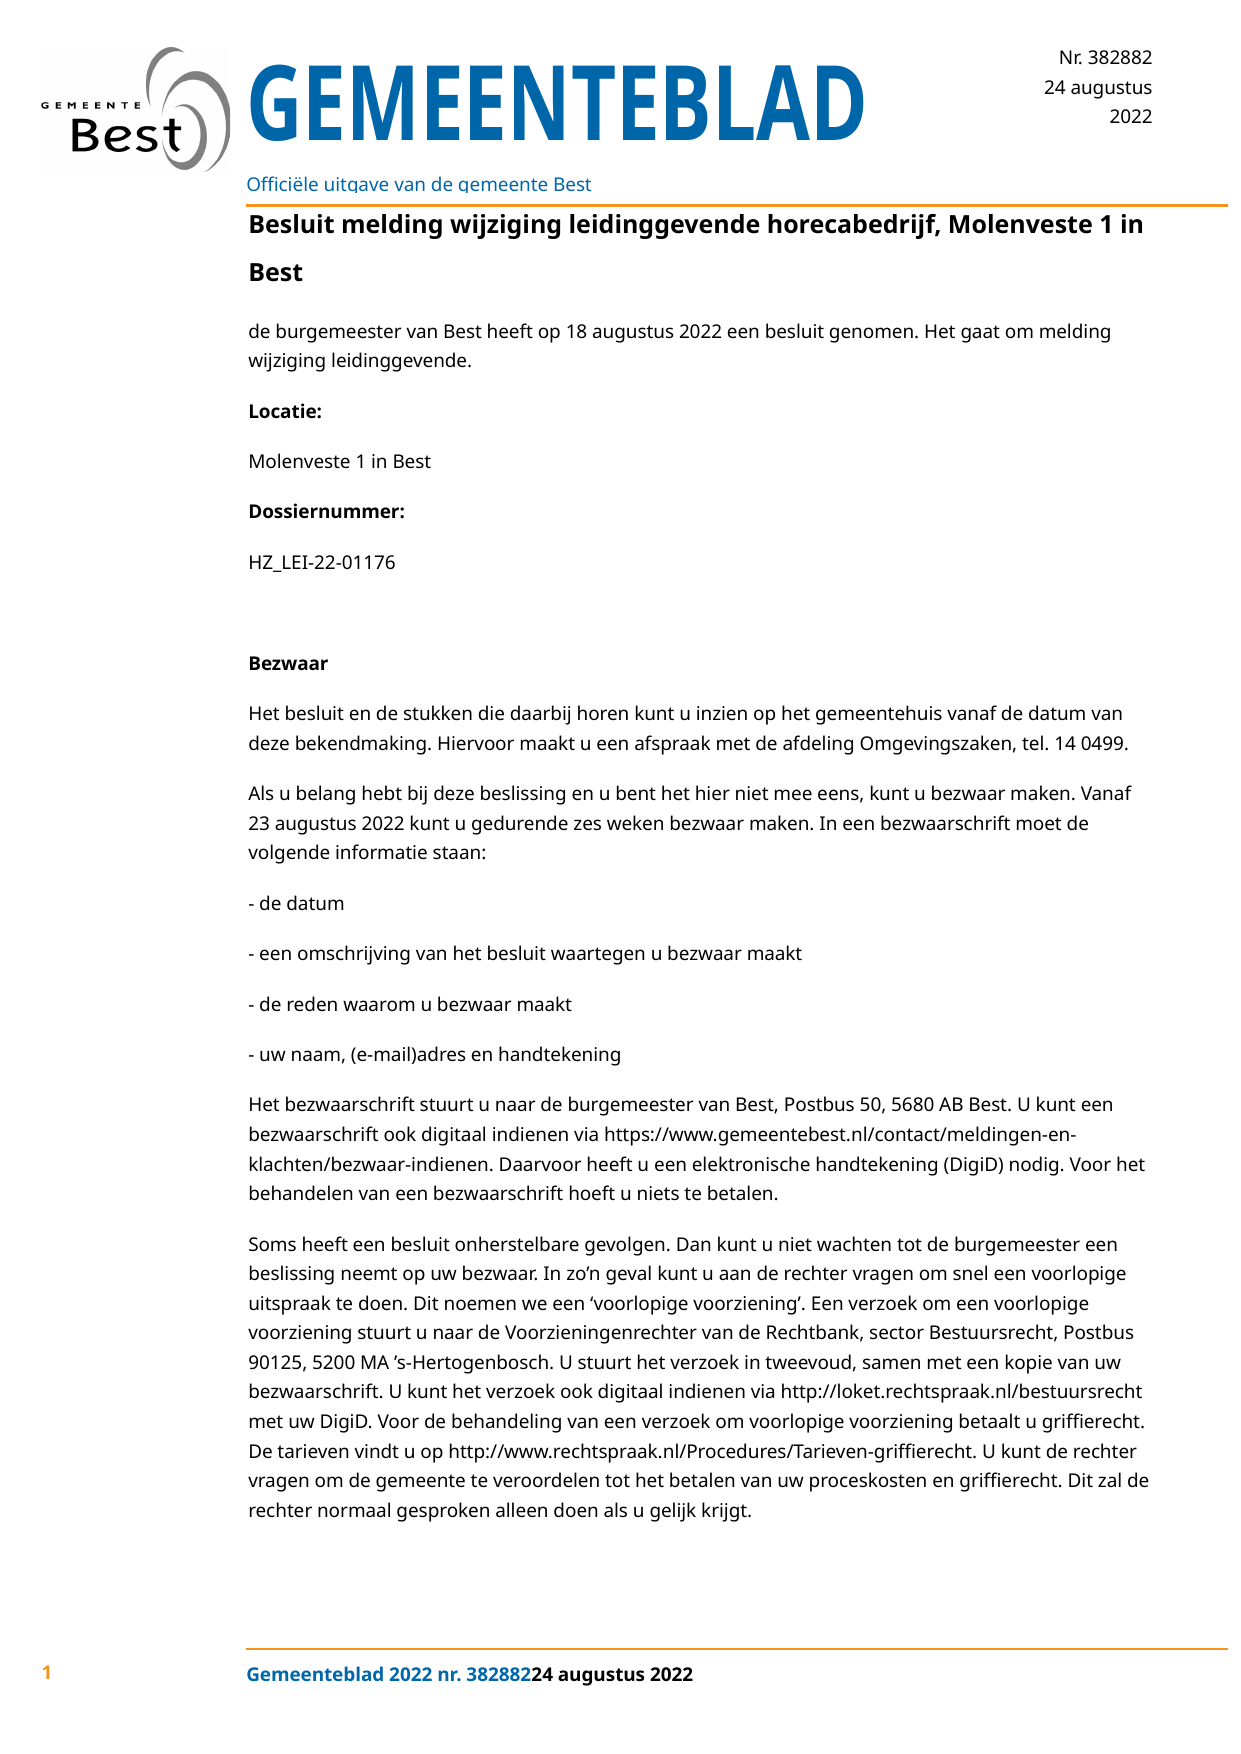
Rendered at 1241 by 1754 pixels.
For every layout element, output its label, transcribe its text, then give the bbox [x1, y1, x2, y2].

picture [41, 47, 231, 172]
text Het besluit en de stukken die daarbij horen kunt u inzien op het gemeentehuis vanaf de datum van deze bekendmaking. Hiervoor maakt u een afspraak met de afdeling Omgevingszaken, tel. 14 0499. [248, 700, 1152, 756]
text Besluit melding wijziging leidinggevende horecabedrijf, Molenveste 1 in Best [248, 207, 1152, 288]
text - de datum [248, 890, 1152, 916]
text Soms heeft een besluit onherstelbare gevolgen. Dan kunt u niet wachten tot de burgemeester een beslissing neemt op uw bezwaar. In zo’n geval kunt u aan de rechter vragen om snel een voorlopige uitspraak te doen. Dit noemen we een ‘voorlopige voorziening’. Een verzoek om een voorlopige voorziening stuurt u naar de Voorzieningenrechter van de Rechtbank, sector Bestuursrecht, Postbus 90125, 5200 MA ’s-Hertogenbosch. U stuurt het verzoek in tweevoud, samen met een kopie van uw bezwaarschrift. U kunt het verzoek ook digitaal indienen via http://loket.rechtspraak.nl/bestuursrecht met uw DigiD. Voor de behandeling van een verzoek om voorlopige voorziening betaalt u griffierecht. De tarieven vindt u op http://www.rechtspraak.nl/Procedures/Tarieven-griffierecht. U kunt de rechter vragen om de gemeente te veroordelen tot het betalen van uw proceskosten en griffierecht. Dit zal de rechter normaal gesproken alleen doen als u gelijk krijgt. [248, 1231, 1152, 1523]
text Als u belang hebt bij deze beslissing en u bent het hier niet mee eens, kunt u bezwaar maken. Vanaf 23 augustus 2022 kunt u gedurende zes weken bezwaar maken. In een bezwaarschrift moet de volgende informatie staan: [248, 780, 1152, 865]
text Het bezwaarschrift stuurt u naar de burgemeester van Best, Postbus 50, 5680 AB Best. U kunt een bezwaarschrift ook digitaal indienen via https://www.gemeentebest.nl/contact/meldingen-en-klachten/bezwaar-indienen. Daarvoor heeft u een elektronische handtekening (DigiD) nodig. Voor het behandelen van een bezwaarschrift hoeft u niets te betalen. [248, 1092, 1152, 1206]
text Bezwaar [248, 650, 1152, 676]
text HZ_LEI-22-01176 [248, 549, 1152, 575]
text - een omschrijving van het besluit waartegen u bezwaar maakt [248, 940, 1152, 966]
text Molenveste 1 in Best [248, 448, 1152, 474]
text Dossiernummer: [248, 499, 1152, 524]
text - uw naam, (e-mail)adres en handtekening [248, 1041, 1152, 1067]
text de burgemeester van Best heeft op 18 augustus 2022 een besluit genomen. Het gaat om melding wijziging leidinggevende. [248, 318, 1152, 373]
text Locatie: [248, 398, 1152, 424]
text - de reden waarom u bezwaar maakt [248, 991, 1152, 1017]
